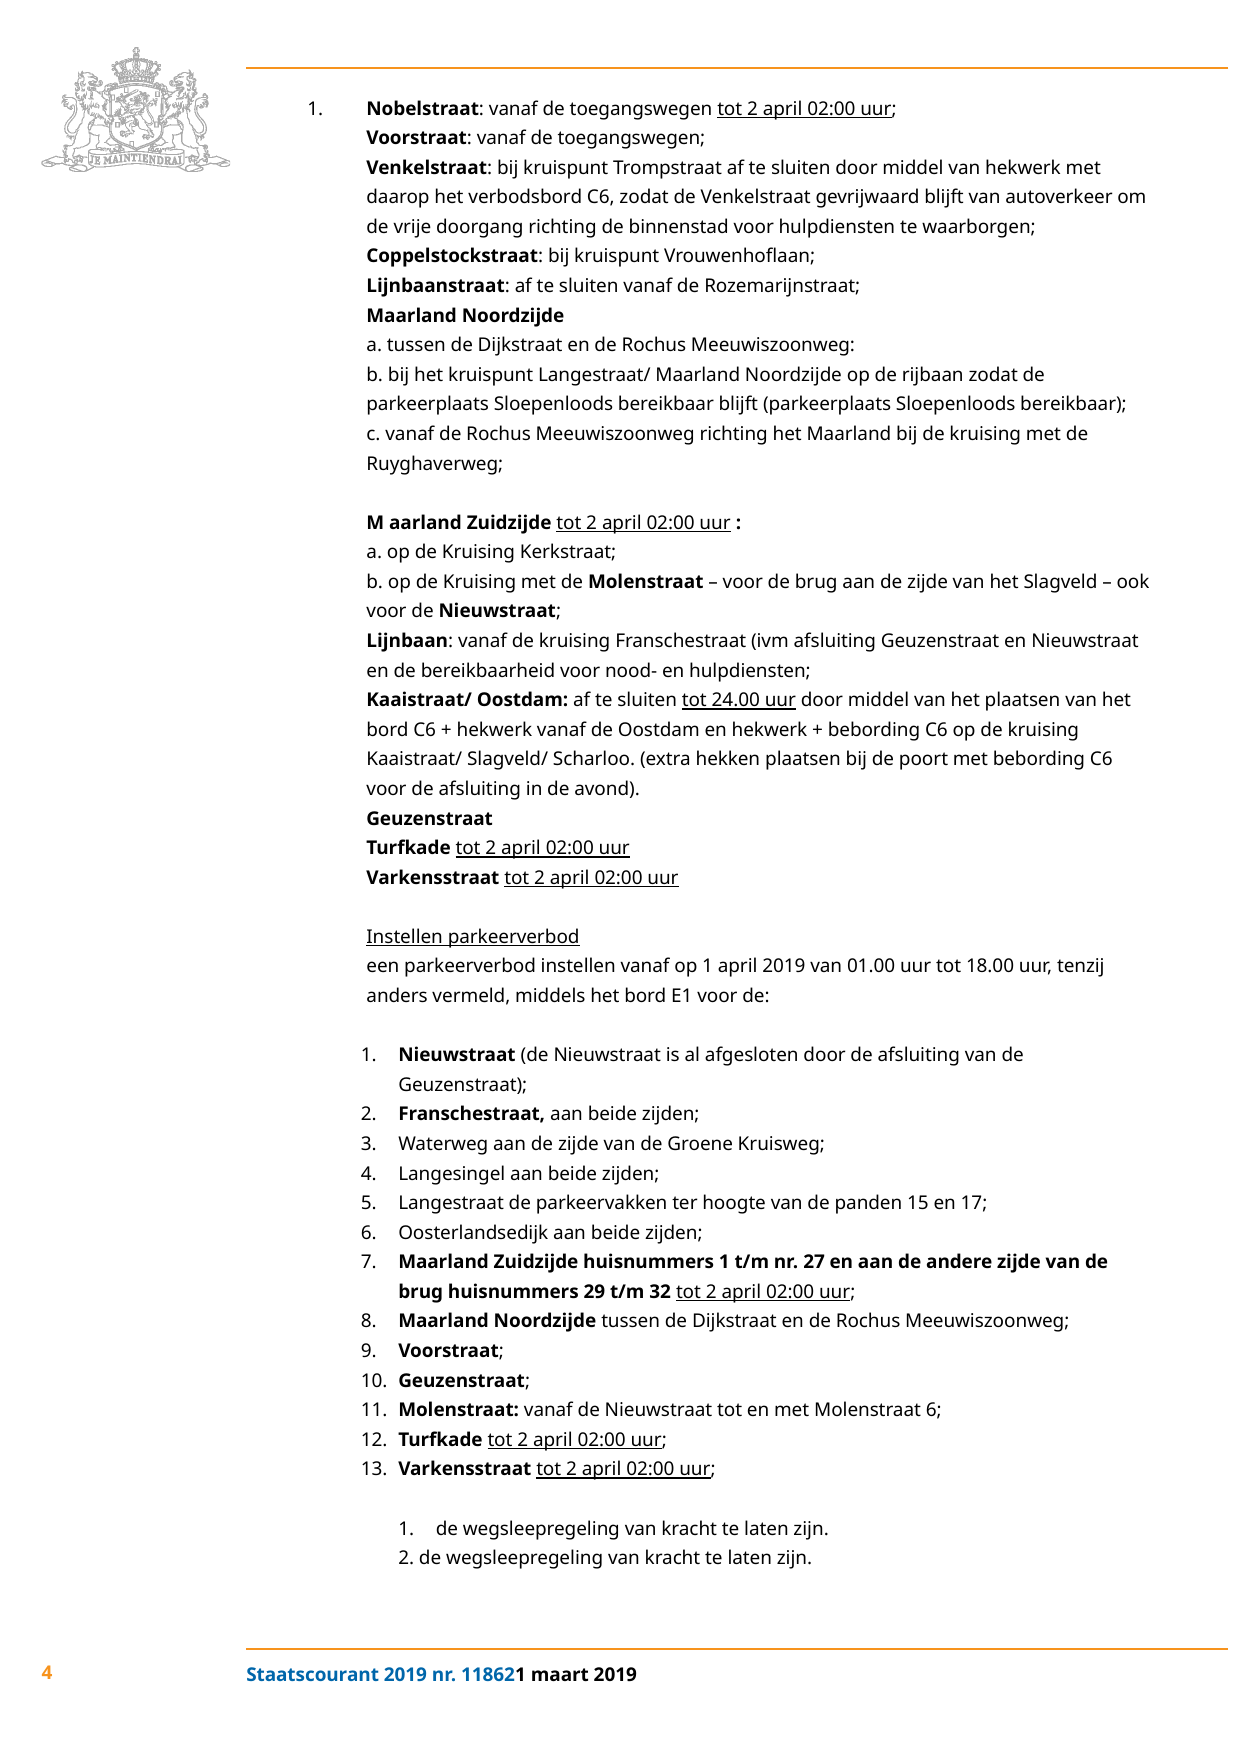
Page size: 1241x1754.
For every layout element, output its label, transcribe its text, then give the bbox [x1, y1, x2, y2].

list Voorstraat; [361, 1337, 1152, 1363]
list a. op de Kruising Kerkstraat; [307, 538, 1152, 564]
list Nieuwstraat (de Nieuwstraat is al afgesloten door de afsluiting van de Geuzenstraat); [361, 1041, 1152, 1097]
list een parkeerverbod instellen vanaf op 1 april 2019 van 01.00 uur tot 18.00 uur, tenzij anders vermeld, middels het bord E1 voor de: [307, 953, 1152, 1008]
list de wegsleepregeling van kracht te laten zijn. [398, 1515, 1152, 1541]
list Geuzenstraat; [361, 1367, 1152, 1393]
list b. bij het kruispunt Langestraat/ Maarland Noordzijde op de rijbaan zodat de parkeerplaats Sloepenloods bereikbaar blijft (parkeerplaats Sloepenloods bereikbaar); [307, 361, 1152, 416]
list Lijnbaan: vanaf de kruising Franschestraat (ivm afsluiting Geuzenstraat en Nieuwstraat en de bereikbaarheid voor nood- en hulpdiensten; [307, 627, 1152, 683]
list Varkensstraat tot 2 april 02:00 uur; [361, 1456, 1152, 1481]
list Franschestraat, aan beide zijden; [361, 1101, 1152, 1126]
list c. vanaf de Rochus Meeuwiszoonweg richting het Maarland bij de kruising met de Ruyghaverweg; [307, 420, 1152, 476]
list Molenstraat: vanaf de Nieuwstraat tot en met Molenstraat 6; [361, 1396, 1152, 1422]
list Turfkade tot 2 april 02:00 uur [307, 834, 1152, 860]
list M aarland Zuidzijde tot 2 april 02:00 uur : [307, 509, 1152, 535]
list Geuzenstraat [307, 805, 1152, 831]
list Oosterlandsedijk aan beide zijden; [361, 1219, 1152, 1245]
list Voorstraat: vanaf de toegangswegen; [307, 124, 1152, 150]
list Venkelstraat: bij kruispunt Trompstraat af te sluiten door middel van hekwerk met daarop het verbodsbord C6, zodat de Venkelstraat gevrijwaard blijft van autoverkeer om de vrije doorgang richting de binnenstad voor hulpdiensten te waarborgen; [307, 154, 1152, 239]
list Instellen parkeerverbod [307, 923, 1152, 949]
list Nobelstraat: vanaf de toegangswegen tot 2 april 02:00 uur; [307, 95, 1152, 121]
list Turfkade tot 2 april 02:00 uur; [361, 1426, 1152, 1452]
list Maarland Zuidzijde huisnummers 1 t/m nr. 27 en aan de andere zijde van de brug huisnummers 29 t/m 32 tot 2 april 02:00 uur; [361, 1248, 1152, 1304]
list Maarland Noordzijde tussen de Dijkstraat en de Rochus Meeuwiszoonweg; [361, 1308, 1152, 1333]
list Langesingel aan beide zijden; [361, 1160, 1152, 1186]
list Langestraat de parkeervakken ter hoogte van de panden 15 en 17; [361, 1189, 1152, 1215]
list Lijnbaanstraat: af te sluiten vanaf de Rozemarijnstraat; [307, 272, 1152, 298]
list Varkensstraat tot 2 april 02:00 uur [307, 864, 1152, 890]
list Coppelstockstraat: bij kruispunt Vrouwenhoflaan; [307, 243, 1152, 268]
list Maarland Noordzijde [307, 302, 1152, 328]
picture [41, 47, 231, 172]
list a. tussen de Dijkstraat en de Rochus Meeuwiszoonweg: [307, 331, 1152, 357]
list b. op de Kruising met de Molenstraat – voor de brug aan de zijde van het Slagveld – ook voor de Nieuwstraat; [307, 568, 1152, 623]
list Waterweg aan de zijde van de Groene Kruisweg; [361, 1130, 1152, 1156]
list 2. de wegsleepregeling van kracht te laten zijn. [361, 1544, 1152, 1570]
list Kaaistraat/ Oostdam: af te sluiten tot 24.00 uur door middel van het plaatsen van het bord C6 + hekwerk vanaf de Oostdam en hekwerk + bebording C6 op de kruising Kaaistraat/ Slagveld/ Scharloo. (extra hekken plaatsen bij de poort met bebording C6 voor de afsluiting in de avond). [307, 686, 1152, 801]
